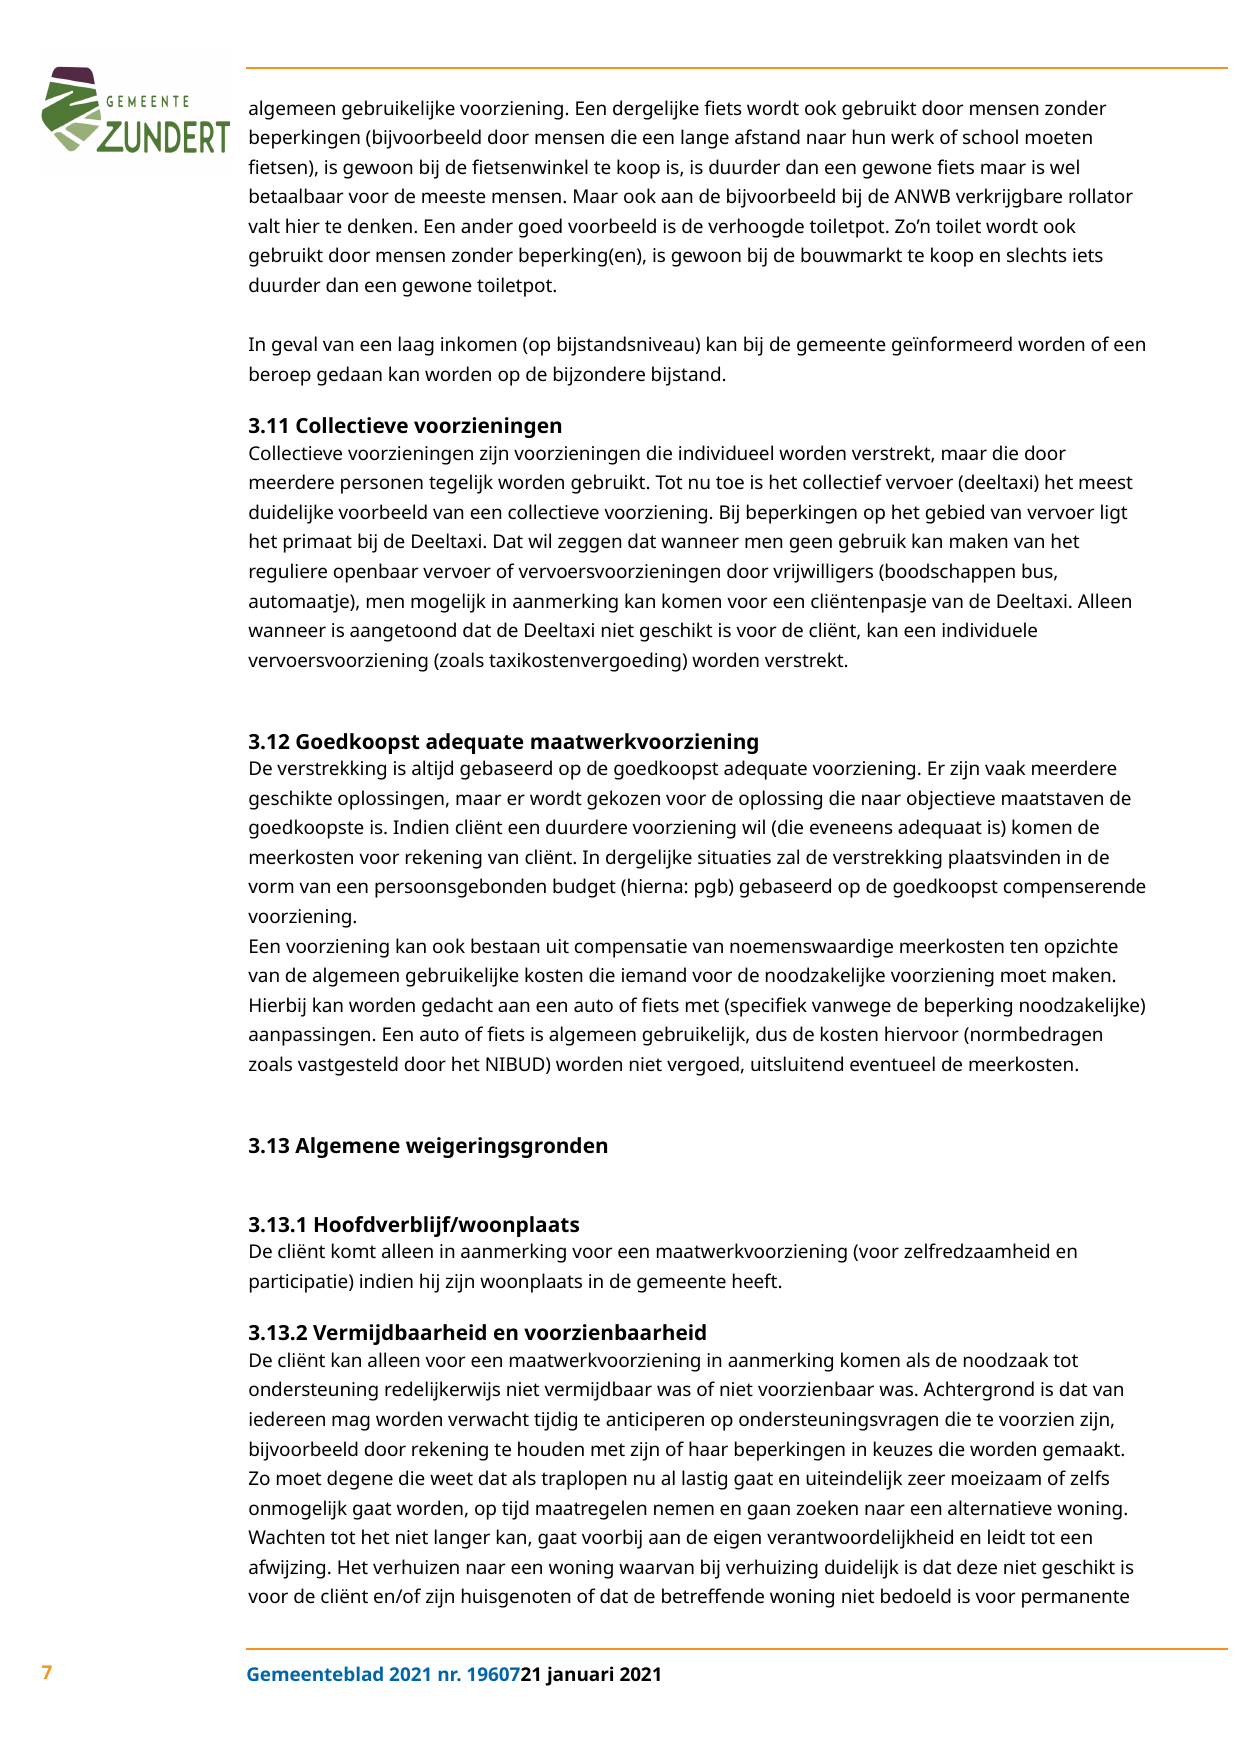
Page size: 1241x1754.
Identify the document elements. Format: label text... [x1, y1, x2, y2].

text 3.13.1 Hoofdverblijf/woonplaats [248, 1210, 1152, 1238]
text Collectieve voorzieningen zijn voorzieningen die individueel worden verstrekt, maar die door meerdere personen tegelijk worden gebruikt. Tot nu toe is het collectief vervoer (deeltaxi) het meest duidelijke voorbeeld van een collectieve voorziening. Bij beperkingen op het gebied van vervoer ligt het primaat bij de Deeltaxi. Dat wil zeggen dat wanneer men geen gebruik kan maken van het reguliere openbaar vervoer of vervoersvoorzieningen door vrijwilligers (boodschappen bus, automaatje), men mogelijk in aanmerking kan komen voor een cliëntenpasje van de Deeltaxi. Alleen wanneer is aangetoond dat de Deeltaxi niet geschikt is voor de cliënt, kan een individuele vervoersvoorziening (zoals taxikostenvergoeding) worden verstrekt. [248, 440, 1152, 673]
text 3.12 Goedkoopst adequate maatwerkvoorziening [248, 727, 1152, 755]
text Een voorziening kan ook bestaan uit compensatie van noemenswaardige meerkosten ten opzichte van de algemeen gebruikelijke kosten die iemand voor de noodzakelijke voorziening moet maken. Hierbij kan worden gedacht aan een auto of fiets met (specifiek vanwege de beperking noodzakelijke) aanpassingen. Een auto of fiets is algemeen gebruikelijk, dus de kosten hiervoor (normbedragen zoals vastgesteld door het NIBUD) worden niet vergoed, uitsluitend eventueel de meerkosten. [248, 933, 1152, 1077]
text 3.13.2 Vermijdbaarheid en voorzienbaarheid [248, 1318, 1152, 1347]
picture [41, 47, 231, 172]
text 3.11 Collectieve voorzieningen [248, 411, 1152, 440]
text De cliënt komt alleen in aanmerking voor een maatwerkvoorziening (voor zelfredzaamheid en participatie) indien hij zijn woonplaats in de gemeente heeft. [248, 1238, 1152, 1294]
text De cliënt kan alleen voor een maatwerkvoorziening in aanmerking komen als de noodzaak tot ondersteuning redelijkerwijs niet vermijdbaar was of niet voorzienbaar was. Achtergrond is dat van iedereen mag worden verwacht tijdig te anticiperen op ondersteuningsvragen die te voorzien zijn, bijvoorbeeld door rekening te houden met zijn of haar beperkingen in keuzes die worden gemaakt. Zo moet degene die weet dat als traplopen nu al lastig gaat en uiteindelijk zeer moeizaam of zelfs onmogelijk gaat worden, op tijd maatregelen nemen en gaan zoeken naar een alternatieve woning. Wachten tot het niet langer kan, gaat voorbij aan de eigen verantwoordelijkheid en leidt tot een afwijzing. Het verhuizen naar een woning waarvan bij verhuizing duidelijk is dat deze niet geschikt is voor de cliënt en/of zijn huisgenoten of dat de betreffende woning niet bedoeld is voor permanente [248, 1347, 1152, 1609]
text In geval van een laag inkomen (op bijstandsniveau) kan bij de gemeente geïnformeerd worden of een beroep gedaan kan worden op de bijzondere bijstand. [248, 331, 1152, 387]
text 3.13 Algemene weigeringsgronden [248, 1131, 1152, 1160]
text De verstrekking is altijd gebaseerd op de goedkoopst adequate voorziening. Er zijn vaak meerdere geschikte oplossingen, maar er wordt gekozen voor de oplossing die naar objectieve maatstaven de goedkoopste is. Indien cliënt een duurdere voorziening wil (die eveneens adequaat is) komen de meerkosten voor rekening van cliënt. In dergelijke situaties zal de verstrekking plaatsvinden in de vorm van een persoonsgebonden budget (hierna: pgb) gebaseerd op de goedkoopst compenserende voorziening. [248, 755, 1152, 929]
text algemeen gebruikelijke voorziening. Een dergelijke fiets wordt ook gebruikt door mensen zonder beperkingen (bijvoorbeeld door mensen die een lange afstand naar hun werk of school moeten fietsen), is gewoon bij de fietsenwinkel te koop is, is duurder dan een gewone fiets maar is wel betaalbaar voor de meeste mensen. Maar ook aan de bijvoorbeeld bij de ANWB verkrijgbare rollator valt hier te denken. Een ander goed voorbeeld is de verhoogde toiletpot. Zo’n toilet wordt ook gebruikt door mensen zonder beperking(en), is gewoon bij de bouwmarkt te koop en slechts iets duurder dan een gewone toiletpot. [248, 95, 1152, 298]
